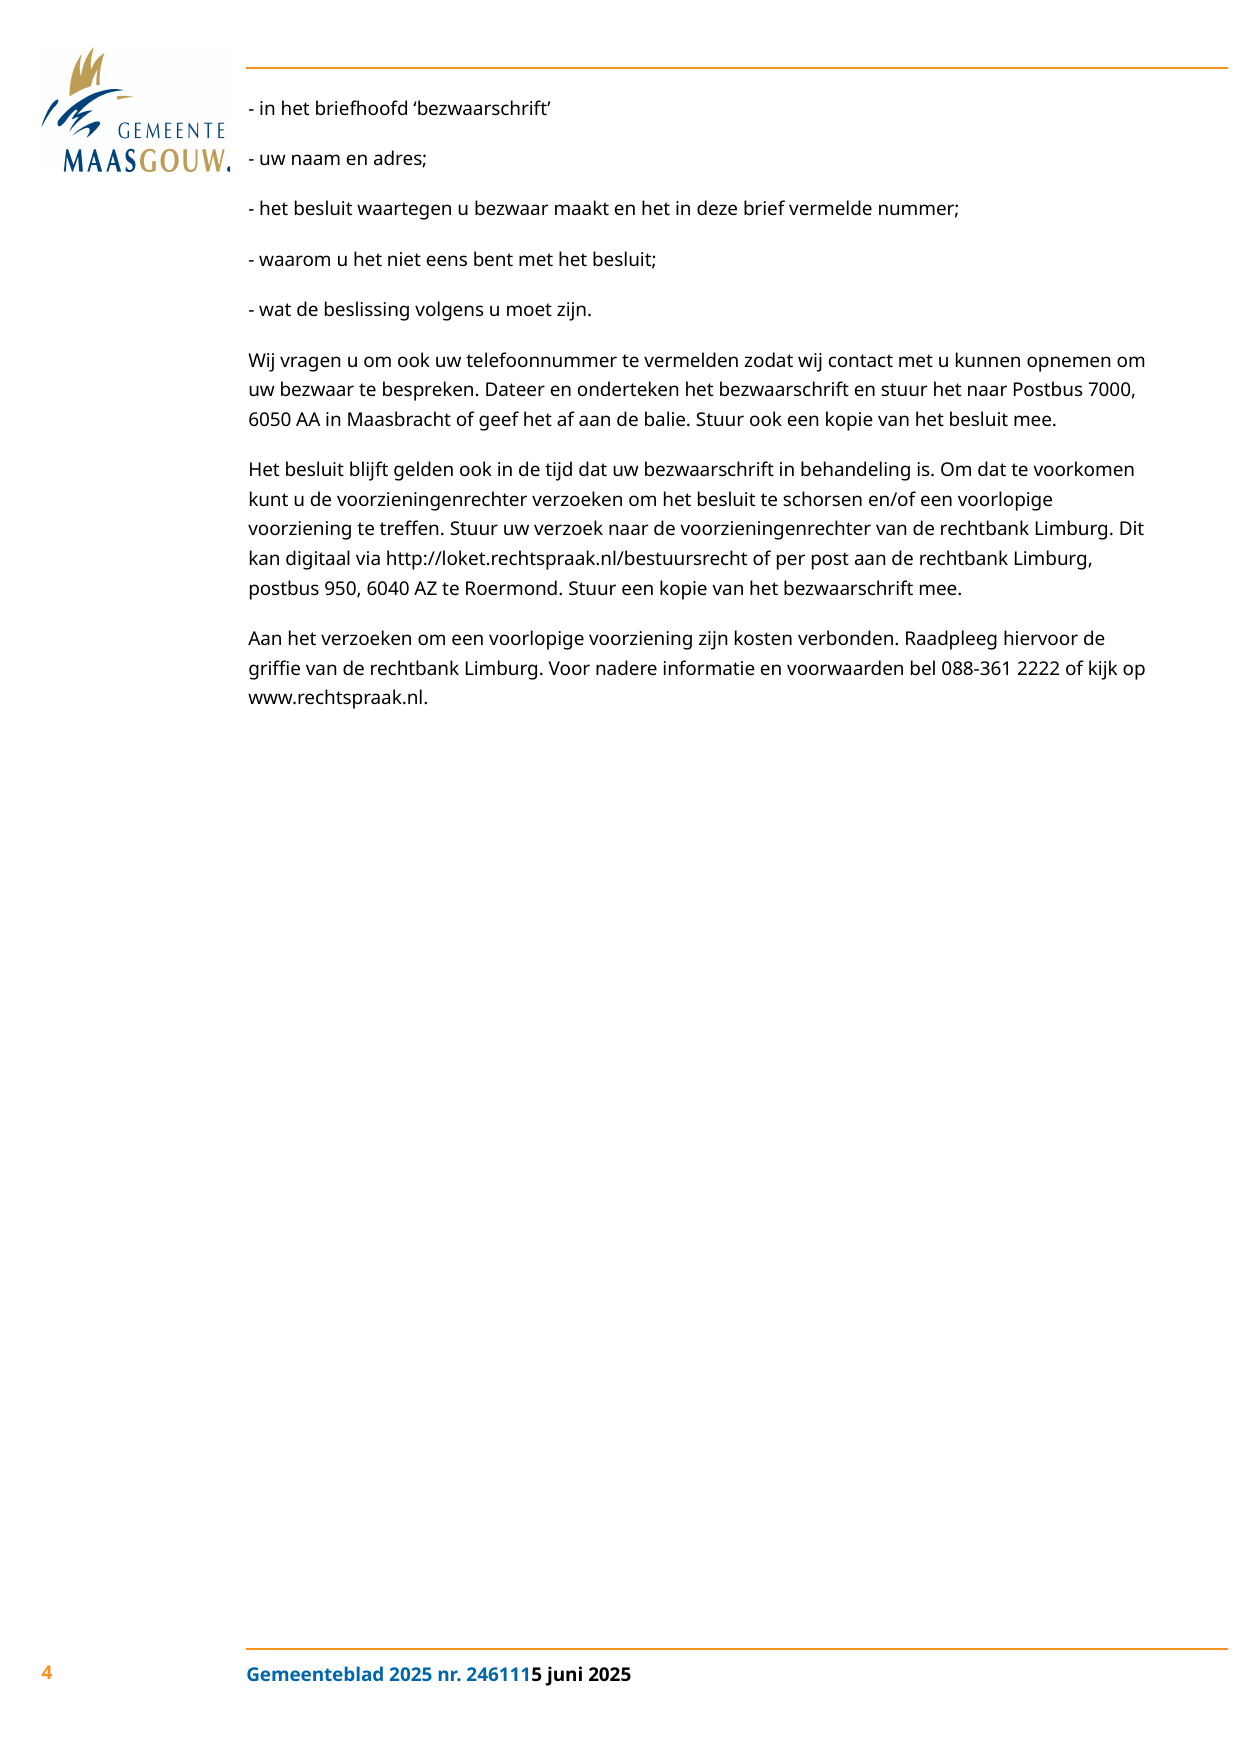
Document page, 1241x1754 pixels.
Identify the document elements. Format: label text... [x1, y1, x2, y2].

text Wij vragen u om ook uw telefoonnummer te vermelden zodat wij contact met u kunnen opnemen om uw bezwaar te bespreken. Dateer en onderteken het bezwaarschrift en stuur het naar Postbus 7000, 6050 AA in Maasbracht of geef het af aan de balie. Stuur ook een kopie van het besluit mee. [248, 347, 1152, 432]
text - in het briefhoofd ‘bezwaarschrift’ [248, 95, 1152, 121]
picture [41, 47, 231, 172]
text - waarom u het niet eens bent met het besluit; [248, 246, 1152, 272]
text Aan het verzoeken om een voorlopige voorziening zijn kosten verbonden. Raadpleeg hiervoor de griffie van de rechtbank Limburg. Voor nadere informatie en voorwaarden bel 088-361 2222 of kijk op www.rechtspraak.nl. [248, 625, 1152, 710]
text - het besluit waartegen u bezwaar maakt en het in deze brief vermelde nummer; [248, 196, 1152, 221]
text Het besluit blijft gelden ook in de tijd dat uw bezwaarschrift in behandeling is. Om dat te voorkomen kunt u de voorzieningenrechter verzoeken om het besluit te schorsen en/of een voorlopige voorziening te treffen. Stuur uw verzoek naar de voorzieningenrechter van de rechtbank Limburg. Dit kan digitaal via http://loket.rechtspraak.nl/bestuursrecht of per post aan de rechtbank Limburg, postbus 950, 6040 AZ te Roermond. Stuur een kopie van het bezwaarschrift mee. [248, 456, 1152, 601]
text - wat de beslissing volgens u moet zijn. [248, 296, 1152, 322]
text - uw naam en adres; [248, 145, 1152, 171]
